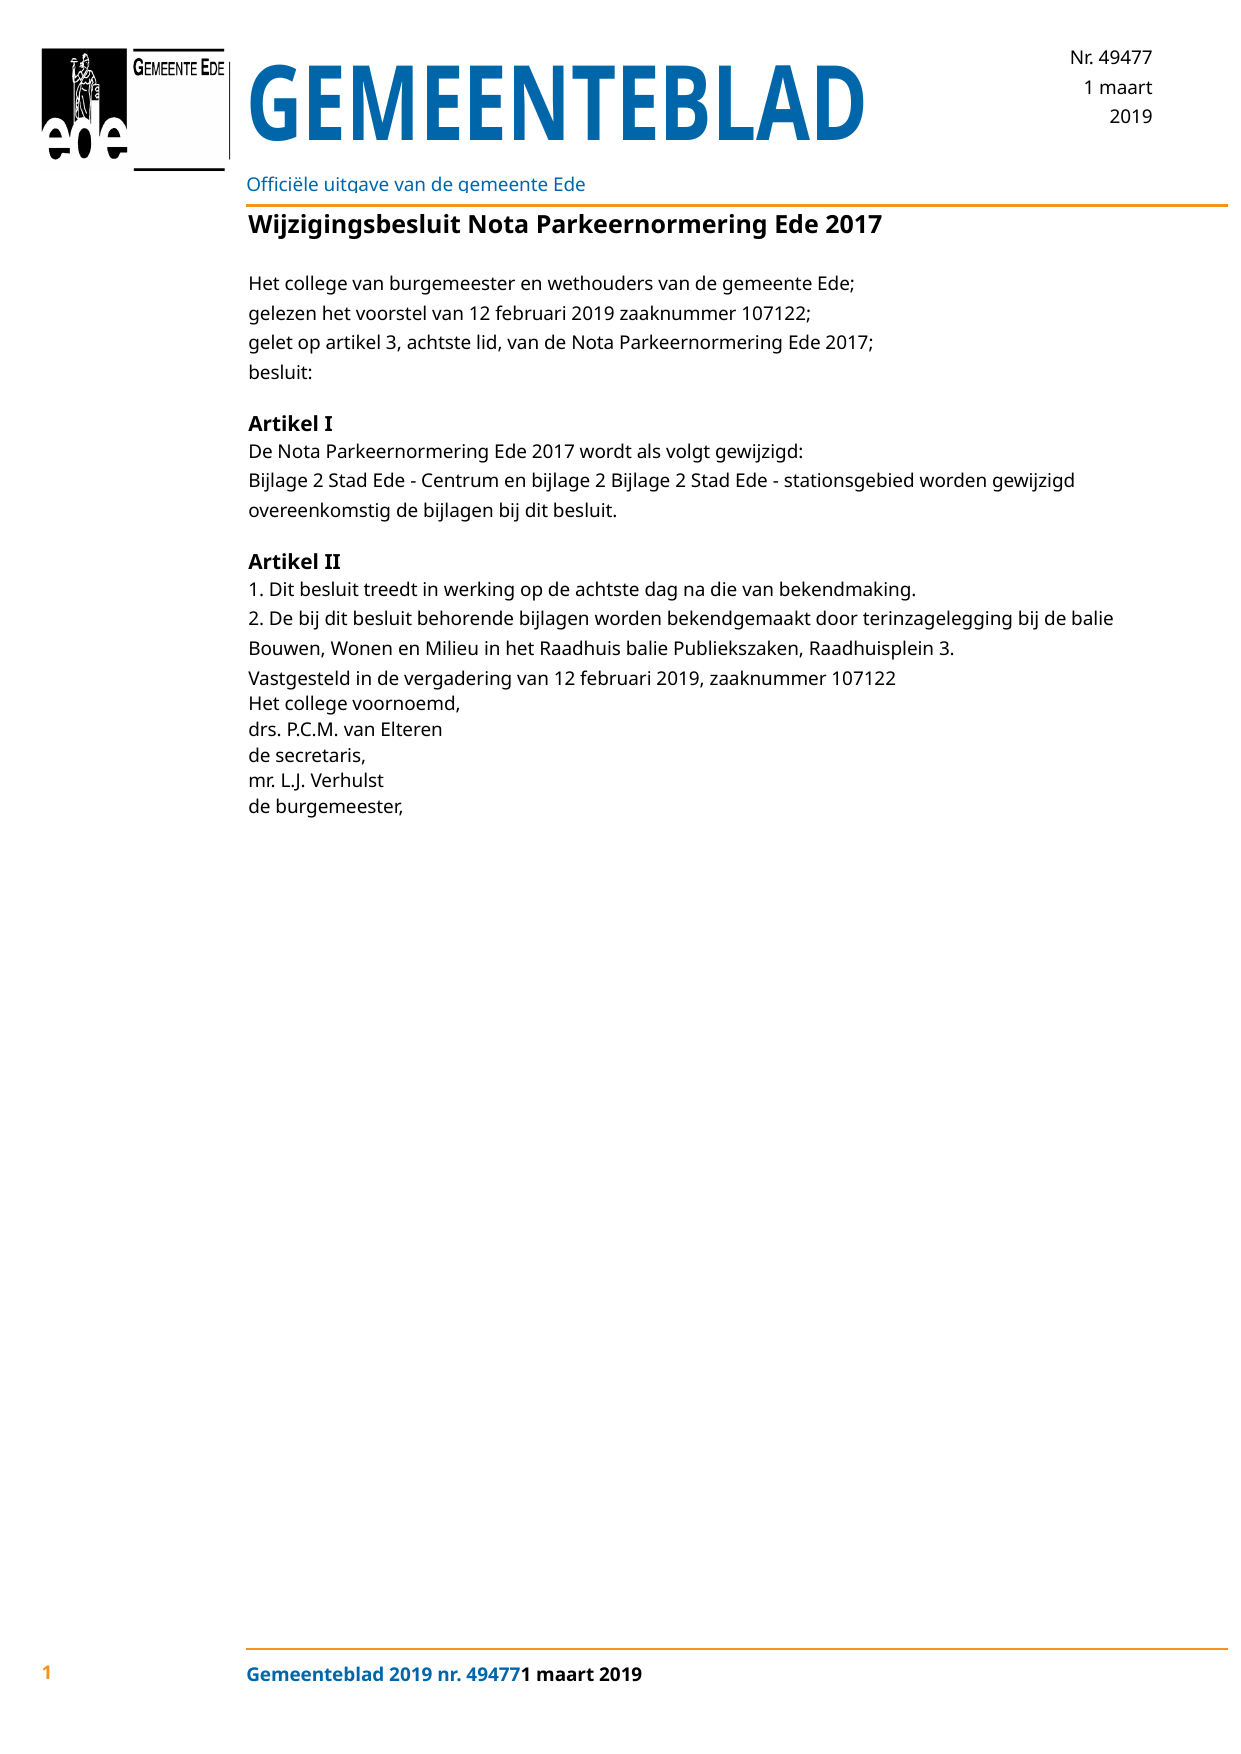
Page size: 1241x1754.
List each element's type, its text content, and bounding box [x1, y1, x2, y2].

text Artikel II [248, 547, 1152, 576]
text gelet op artikel 3, achtste lid, van de Nota Parkeernormering Ede 2017; [248, 329, 1152, 355]
text 1. Dit besluit treedt in werking op de achtste dag na die van bekendmaking. [248, 576, 1152, 602]
text de burgemeester, [248, 793, 1152, 819]
text besluit: [248, 359, 1152, 385]
text Bijlage 2 Stad Ede - Centrum en bijlage 2 Bijlage 2 Stad Ede - stationsgebied worden gewijzigd overeenkomstig de bijlagen bij dit besluit. [248, 467, 1152, 523]
text mr. L.J. Verhulst [248, 768, 1152, 793]
text Wijzigingsbesluit Nota Parkeernormering Ede 2017 [248, 207, 1152, 241]
text Het college voornoemd, [248, 690, 1152, 716]
picture [41, 47, 231, 172]
text gelezen het voorstel van 12 februari 2019 zaaknummer 107122; [248, 300, 1152, 326]
text Het college van burgemeester en wethouders van de gemeente Ede; [248, 270, 1152, 296]
text 2. De bij dit besluit behorende bijlagen worden bekendgemaakt door terinzagelegging bij de balie Bouwen, Wonen en Milieu in het Raadhuis balie Publiekszaken, Raadhuisplein 3. [248, 606, 1152, 661]
text Vastgesteld in de vergadering van 12 februari 2019, zaaknummer 107122 [248, 665, 1152, 690]
text drs. P.C.M. van Elteren [248, 716, 1152, 742]
text Artikel I [248, 409, 1152, 438]
text De Nota Parkeernormering Ede 2017 wordt als volgt gewijzigd: [248, 438, 1152, 464]
text de secretaris, [248, 742, 1152, 768]
